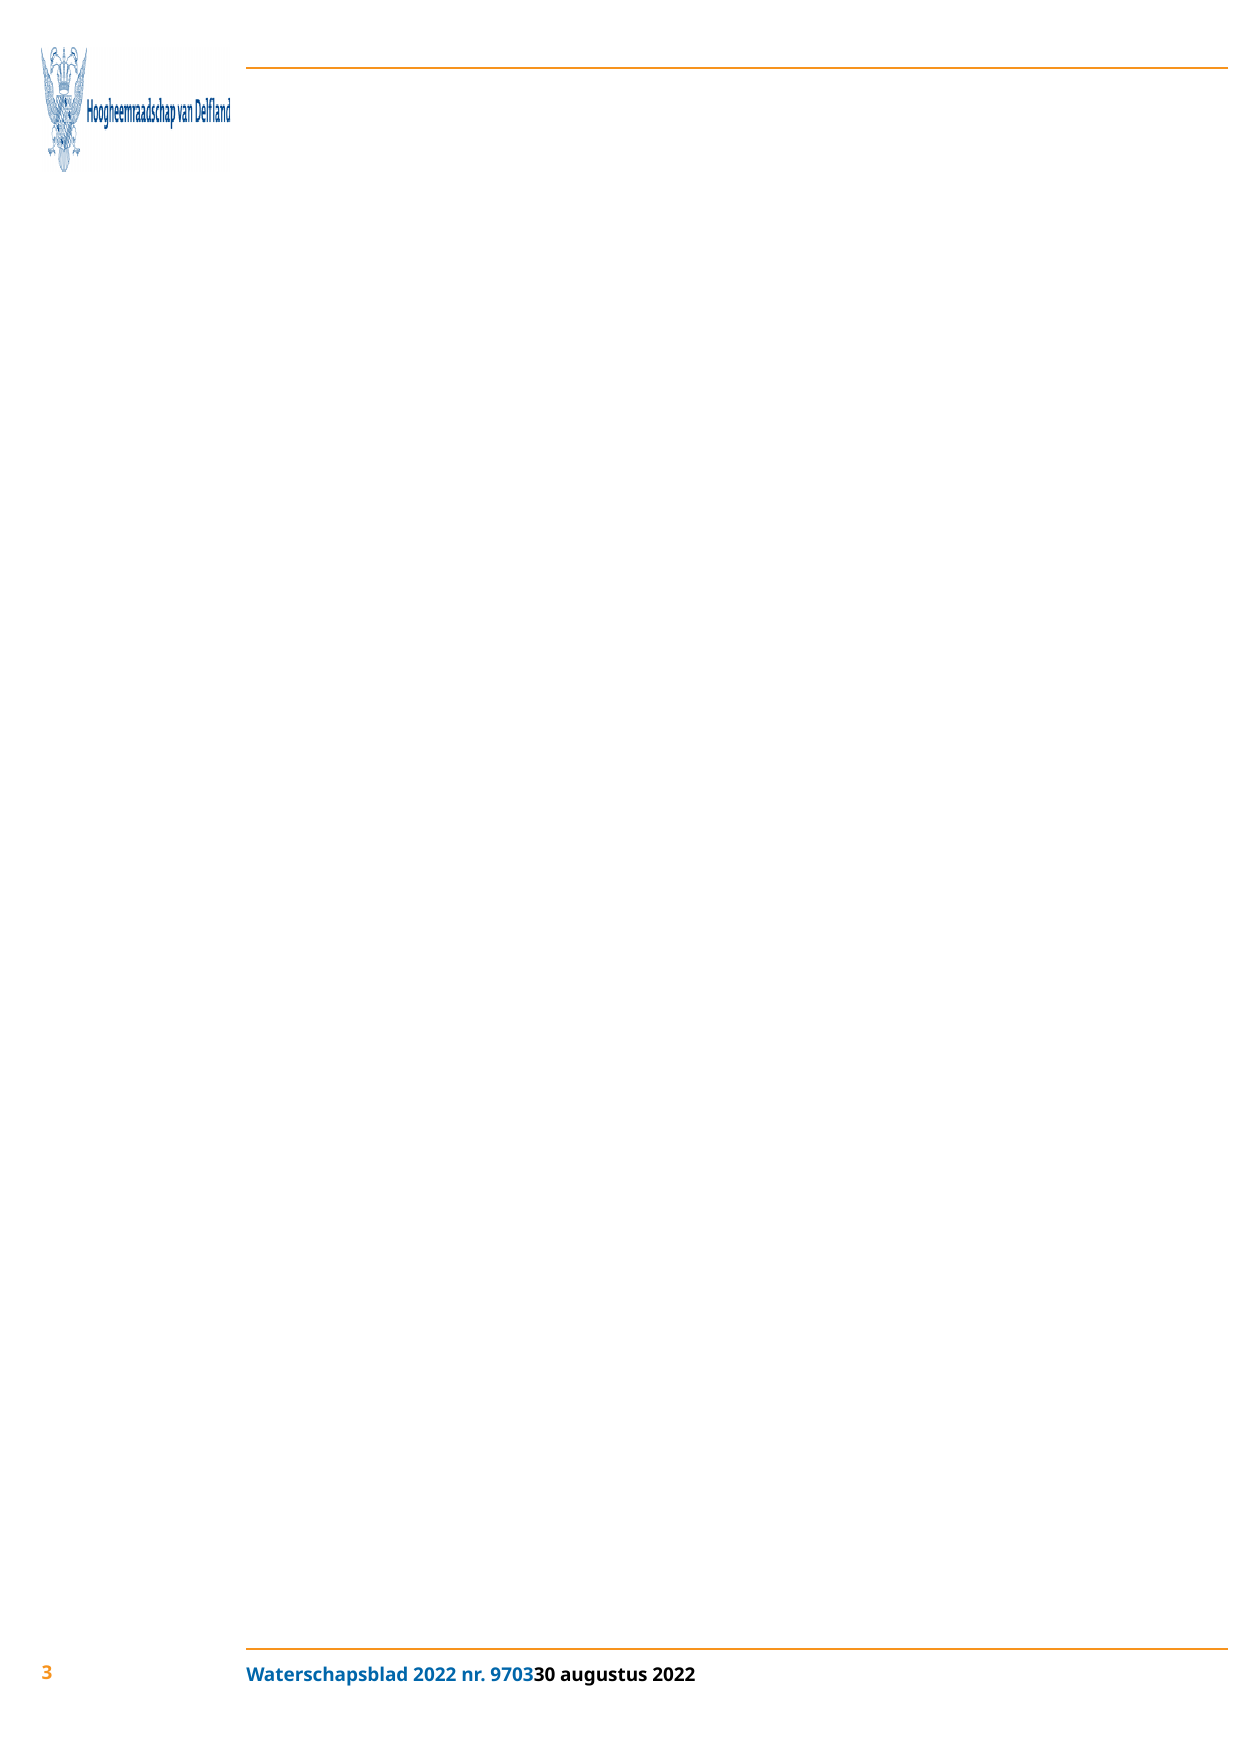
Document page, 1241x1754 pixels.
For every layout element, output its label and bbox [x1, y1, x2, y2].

picture [41, 47, 231, 172]
